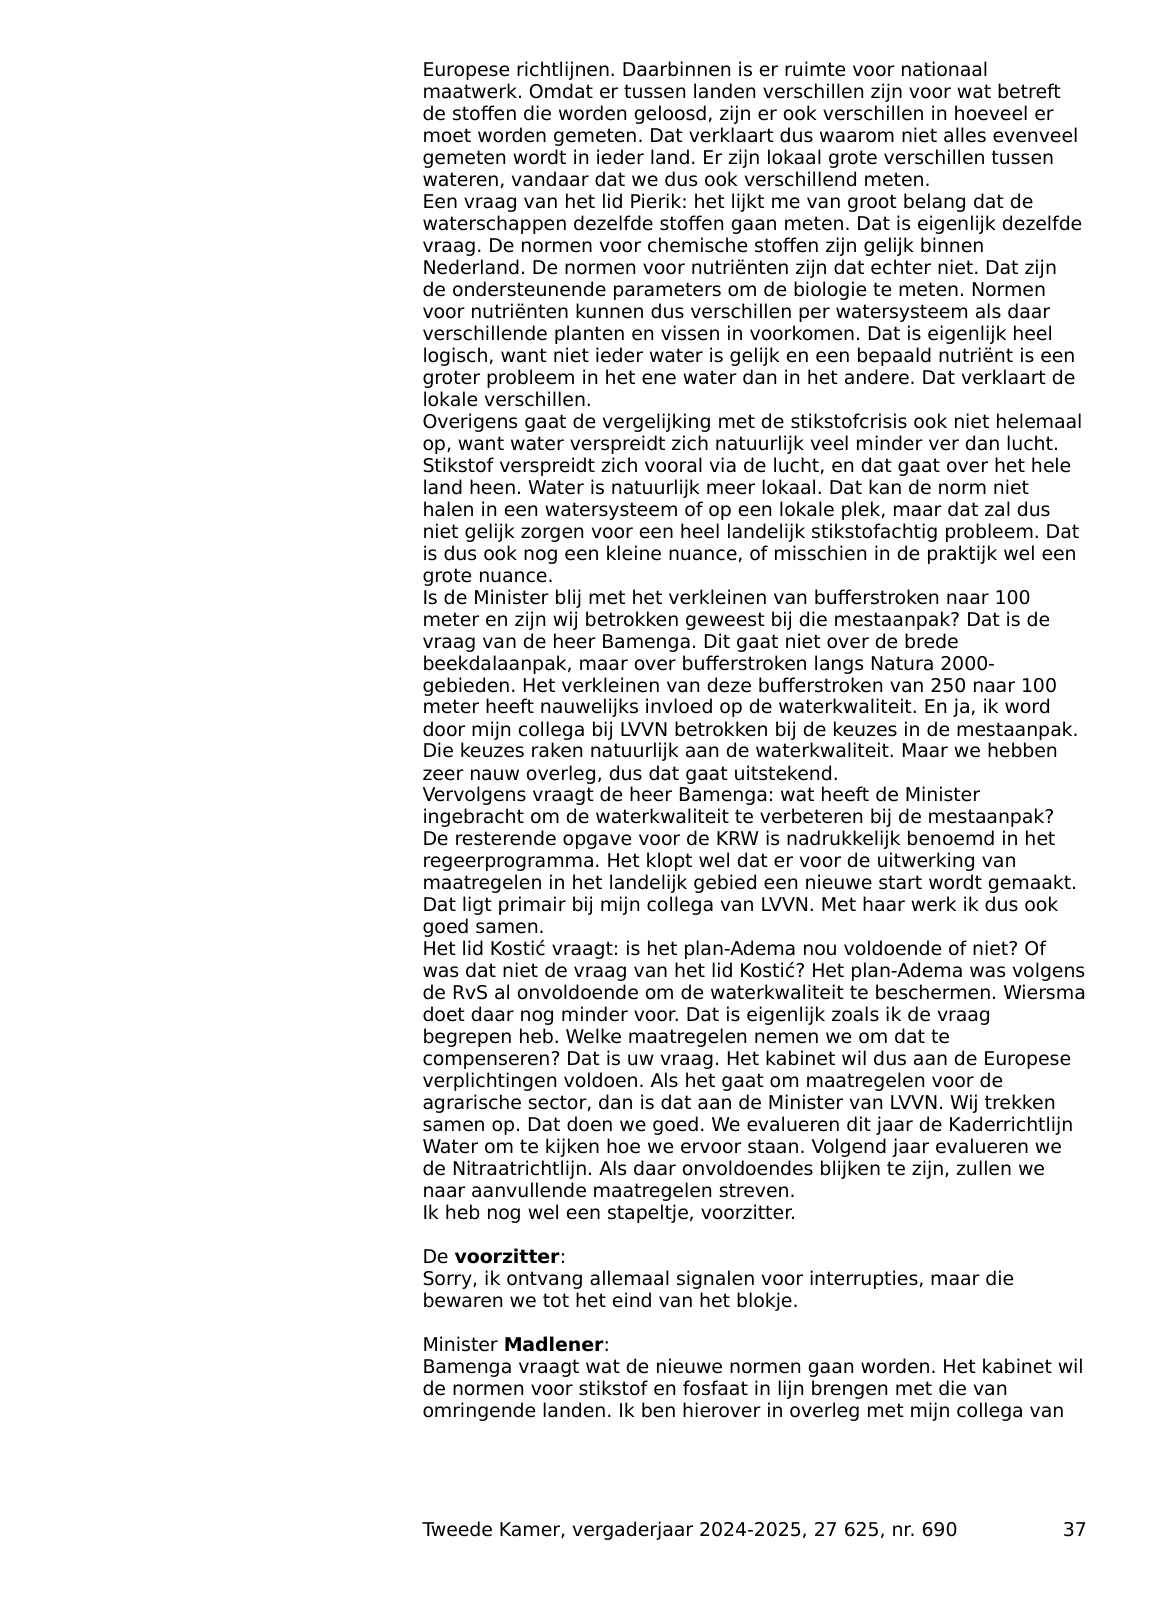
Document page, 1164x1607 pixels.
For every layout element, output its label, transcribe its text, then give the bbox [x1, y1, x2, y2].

text Minister Madlener: [422, 1334, 1087, 1356]
text Bamenga vraagt wat de nieuwe normen gaan worden. Het kabinet wil de normen voor stikstof en fosfaat in lijn brengen met die van omringende landen. Ik ben hierover in overleg met mijn collega van [422, 1356, 1087, 1422]
text De voorzitter: [422, 1246, 1087, 1268]
text Vervolgens vraagt de heer Bamenga: wat heeft de Minister ingebracht om de waterkwaliteit te verbeteren bij de mestaanpak? De resterende opgave voor de KRW is nadrukkelijk benoemd in het regeerprogramma. Het klopt wel dat er voor de uitwerking van maatregelen in het landelijk gebied een nieuwe start wordt gemaakt. Dat ligt primair bij mijn collega van LVVN. Met haar werk ik dus ook goed samen. [422, 784, 1087, 938]
text Ik heb nog wel een stapeltje, voorzitter. [422, 1202, 1087, 1224]
text Sorry, ik ontvang allemaal signalen voor interrupties, maar die bewaren we tot het eind van het blokje. [422, 1268, 1087, 1312]
text Overigens gaat de vergelijking met de stikstofcrisis ook niet helemaal op, want water verspreidt zich natuurlijk veel minder ver dan lucht. Stikstof verspreidt zich vooral via de lucht, en dat gaat over het hele land heen. Water is natuurlijk meer lokaal. Dat kan de norm niet halen in een watersysteem of op een lokale plek, maar dat zal dus niet gelijk zorgen voor een heel landelijk stikstofachtig probleem. Dat is dus ook nog een kleine nuance, of misschien in de praktijk wel een grote nuance. [422, 411, 1087, 587]
text Is de Minister blij met het verkleinen van bufferstroken naar 100 meter en zijn wij betrokken geweest bij die mestaanpak? Dat is de vraag van de heer Bamenga. Dit gaat niet over de brede beekdalaanpak, maar over bufferstroken langs Natura 2000-gebieden. Het verkleinen van deze bufferstroken van 250 naar 100 meter heeft nauwelijks invloed op de waterkwaliteit. En ja, ik word door mijn collega bij LVVN betrokken bij de keuzes in de mestaanpak. Die keuzes raken natuurlijk aan de waterkwaliteit. Maar we hebben zeer nauw overleg, dus dat gaat uitstekend. [422, 587, 1087, 784]
text Europese richtlijnen. Daarbinnen is er ruimte voor nationaal maatwerk. Omdat er tussen landen verschillen zijn voor wat betreft de stoffen die worden geloosd, zijn er ook verschillen in hoeveel er moet worden gemeten. Dat verklaart dus waarom niet alles evenveel gemeten wordt in ieder land. Er zijn lokaal grote verschillen tussen wateren, vandaar dat we dus ook verschillend meten. [422, 59, 1087, 191]
text Een vraag van het lid Pierik: het lijkt me van groot belang dat de waterschappen dezelfde stoffen gaan meten. Dat is eigenlijk dezelfde vraag. De normen voor chemische stoffen zijn gelijk binnen Nederland. De normen voor nutriënten zijn dat echter niet. Dat zijn de ondersteunende parameters om de biologie te meten. Normen voor nutriënten kunnen dus verschillen per watersysteem als daar verschillende planten en vissen in voorkomen. Dat is eigenlijk heel logisch, want niet ieder water is gelijk en een bepaald nutriënt is een groter probleem in het ene water dan in het andere. Dat verklaart de lokale verschillen. [422, 191, 1087, 411]
text Het lid Kostić vraagt: is het plan-Adema nou voldoende of niet? Of was dat niet de vraag van het lid Kostić? Het plan-Adema was volgens de RvS al onvoldoende om de waterkwaliteit te beschermen. Wiersma doet daar nog minder voor. Dat is eigenlijk zoals ik de vraag begrepen heb. Welke maatregelen nemen we om dat te compenseren? Dat is uw vraag. Het kabinet wil dus aan de Europese verplichtingen voldoen. Als het gaat om maatregelen voor de agrarische sector, dan is dat aan de Minister van LVVN. Wij trekken samen op. Dat doen we goed. We evalueren dit jaar de Kaderrichtlijn Water om te kijken hoe we ervoor staan. Volgend jaar evalueren we de Nitraatrichtlijn. Als daar onvoldoendes blijken te zijn, zullen we naar aanvullende maatregelen streven. [422, 938, 1087, 1202]
